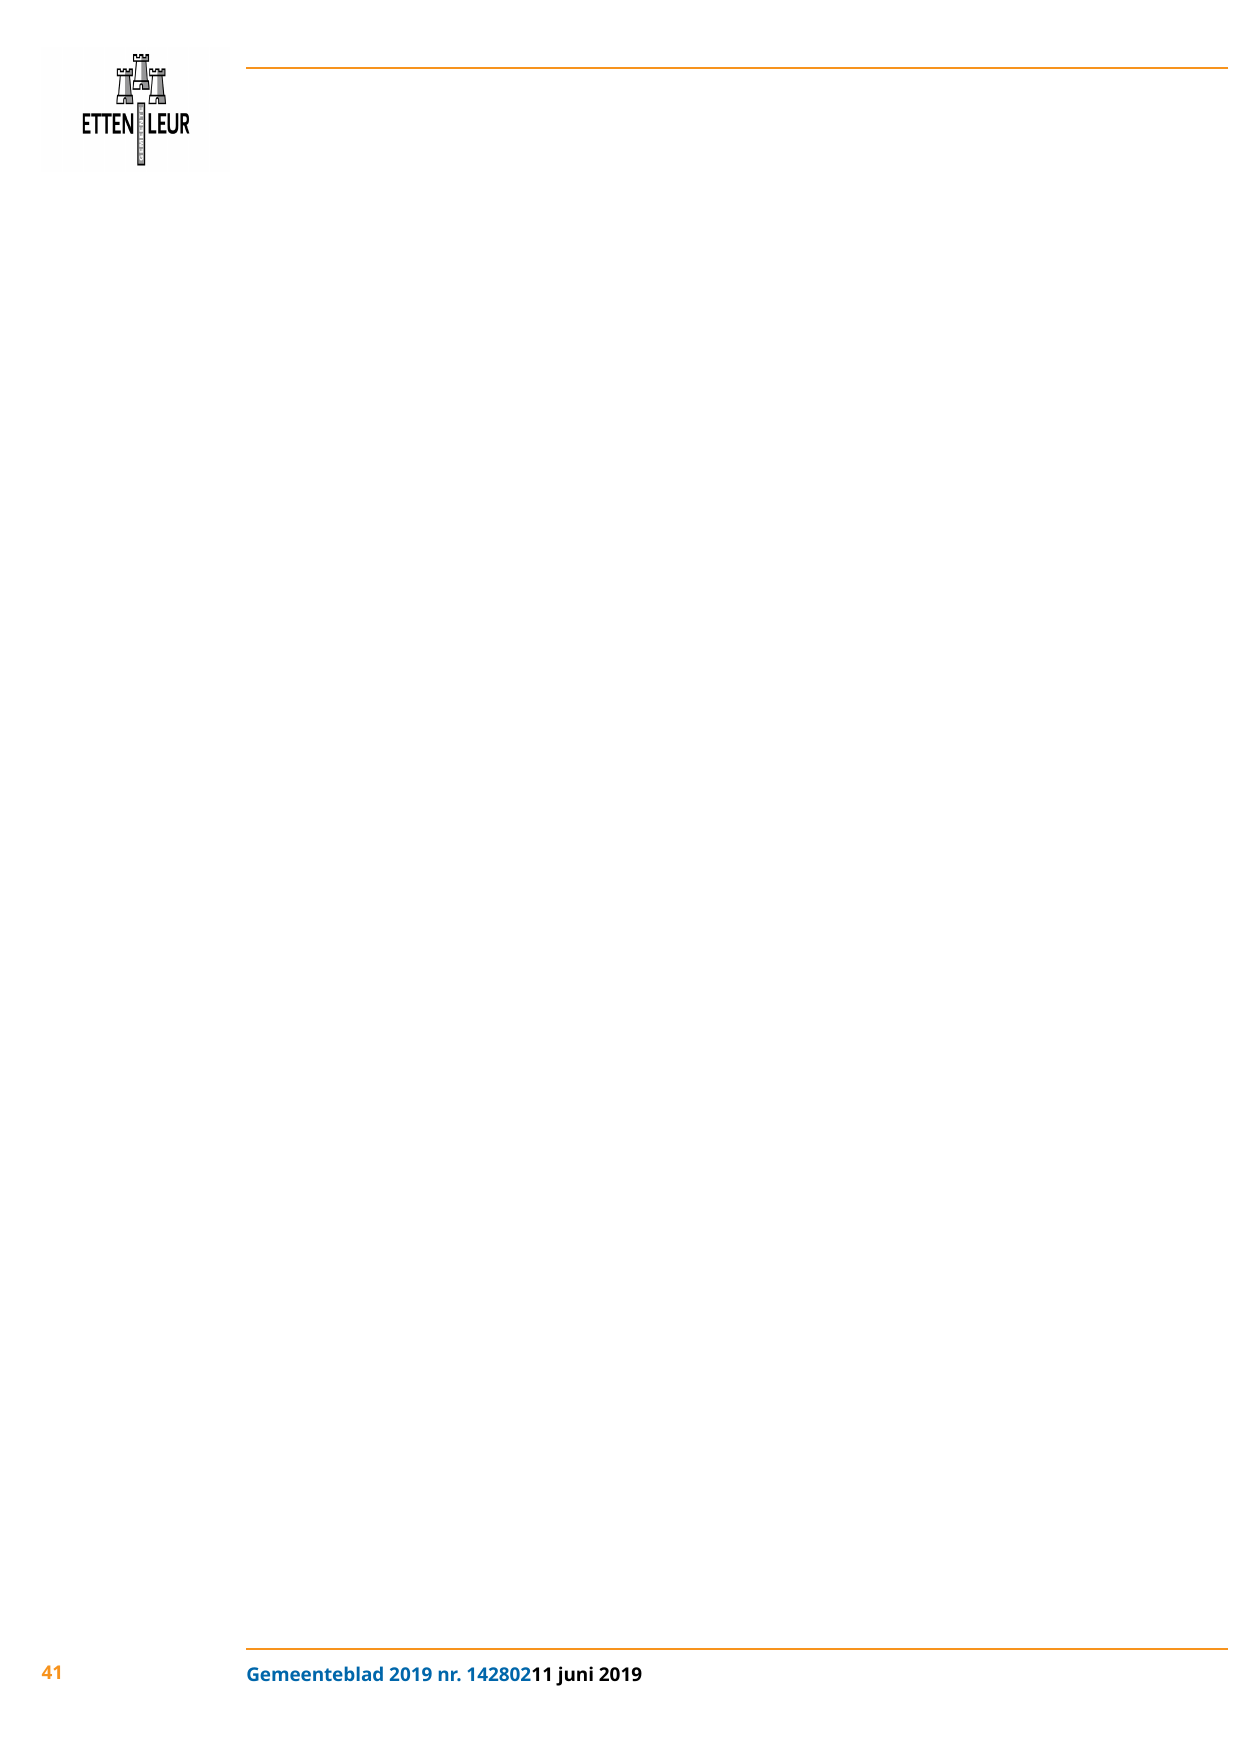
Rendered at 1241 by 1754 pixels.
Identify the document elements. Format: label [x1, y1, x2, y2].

picture [41, 47, 231, 172]
